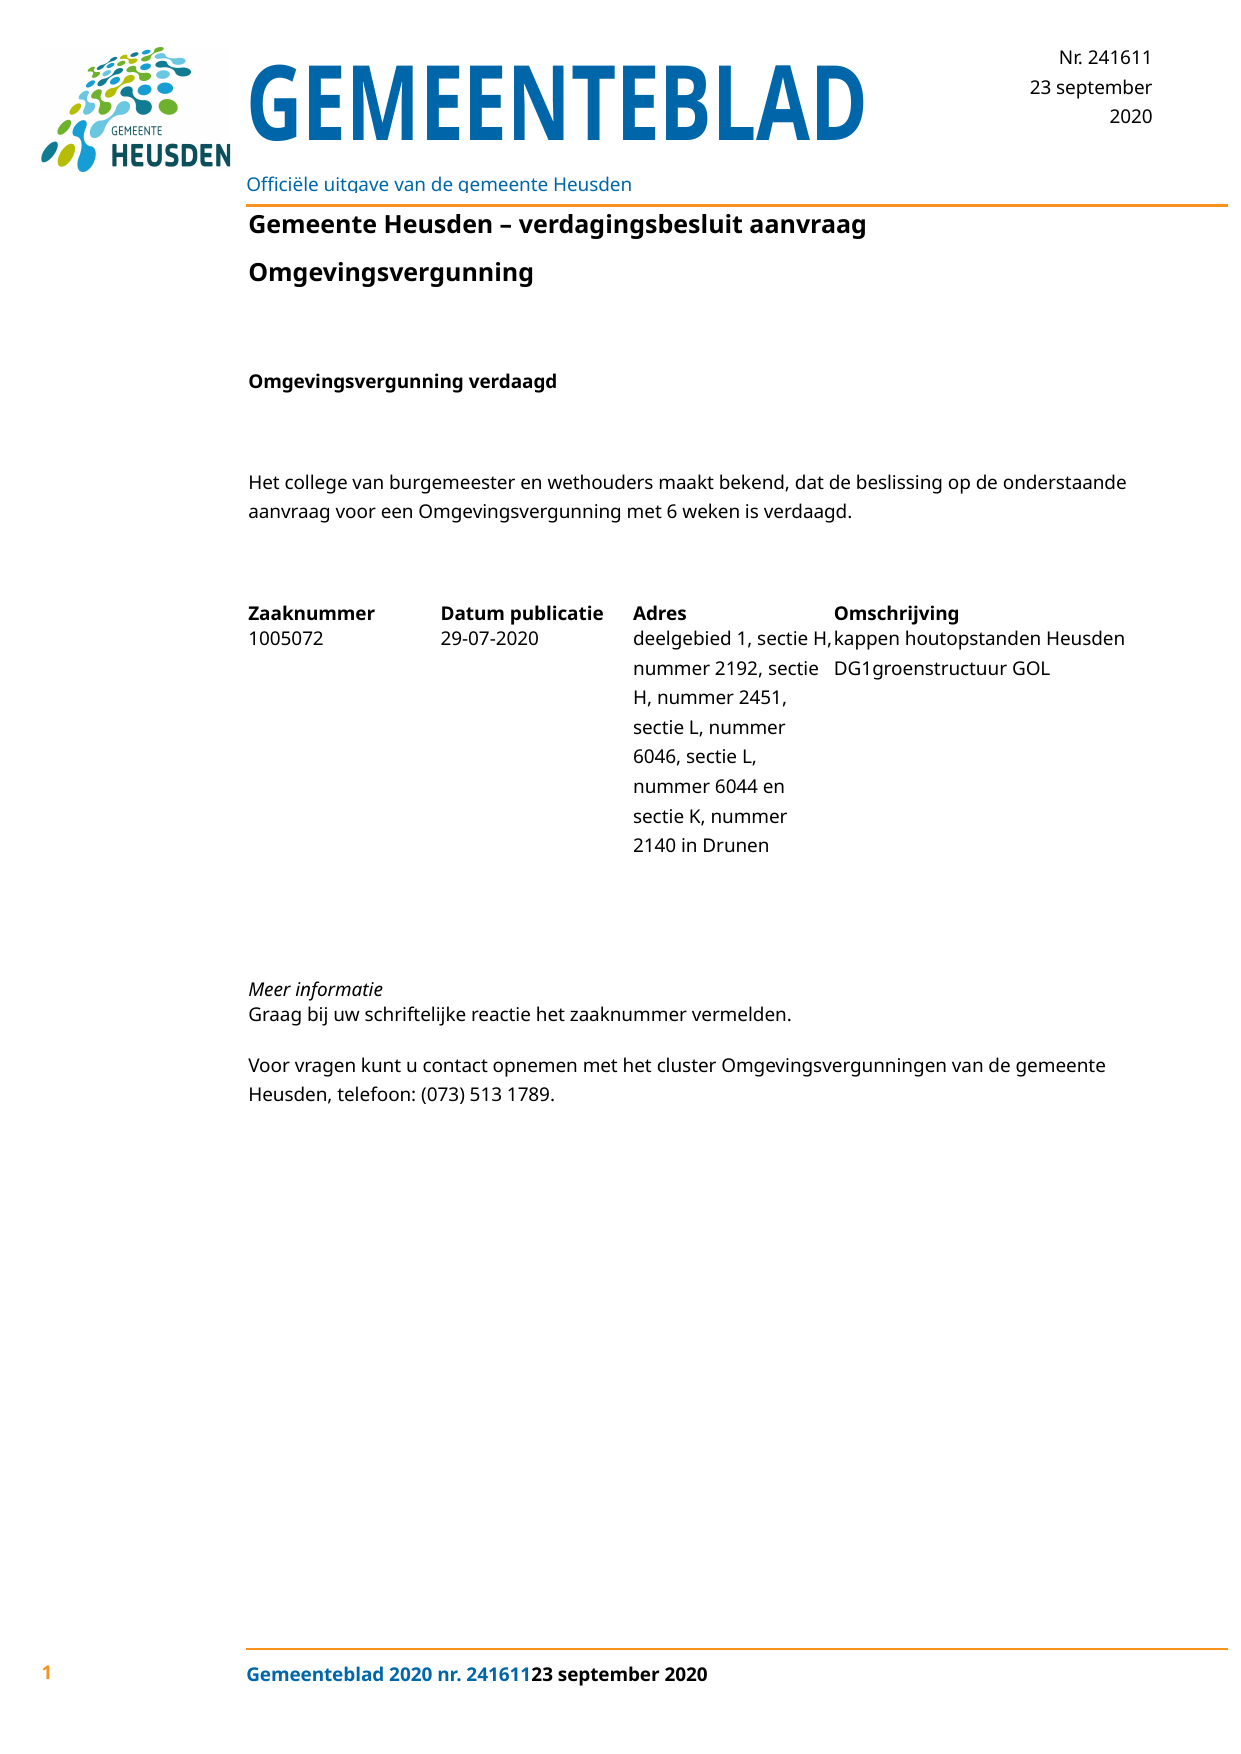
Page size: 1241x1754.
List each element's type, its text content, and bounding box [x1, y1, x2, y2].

table_header Zaaknummer [248, 600, 440, 625]
table_header Adres [633, 600, 834, 625]
table_cell 1005072 [248, 625, 440, 858]
text Voor vragen kunt u contact opnemen met het cluster Omgevingsvergunningen van de gemeente Heusden, telefoon: (073) 513 1789. [248, 1052, 1152, 1107]
text Meer informatie [248, 976, 1152, 1002]
text Omgevingsvergunning verdaagd [248, 368, 1152, 394]
text Graag bij uw schriftelijke reactie het zaaknummer vermelden. [248, 1002, 1152, 1027]
table_cell deelgebied 1, sectie H, nummer 2192, sectie H, nummer 2451, sectie L, nummer 6046, sectie L, nummer 6044 en sectie K, nummer 2140 in Drunen [633, 625, 834, 858]
table_header Omschrijving [834, 600, 1152, 625]
text Het college van burgemeester en wethouders maakt bekend, dat de beslissing op de onderstaande aanvraag voor een Omgevingsvergunning met 6 weken is verdaagd. [248, 469, 1152, 524]
text Gemeente Heusden – verdagingsbesluit aanvraag Omgevingsvergunning [248, 207, 1152, 288]
table_cell kappen houtopstanden Heusden DG1groenstructuur GOL [834, 625, 1152, 858]
table_cell 29-07-2020 [440, 625, 633, 858]
table_header Datum publicatie [440, 600, 633, 625]
picture [41, 47, 231, 172]
